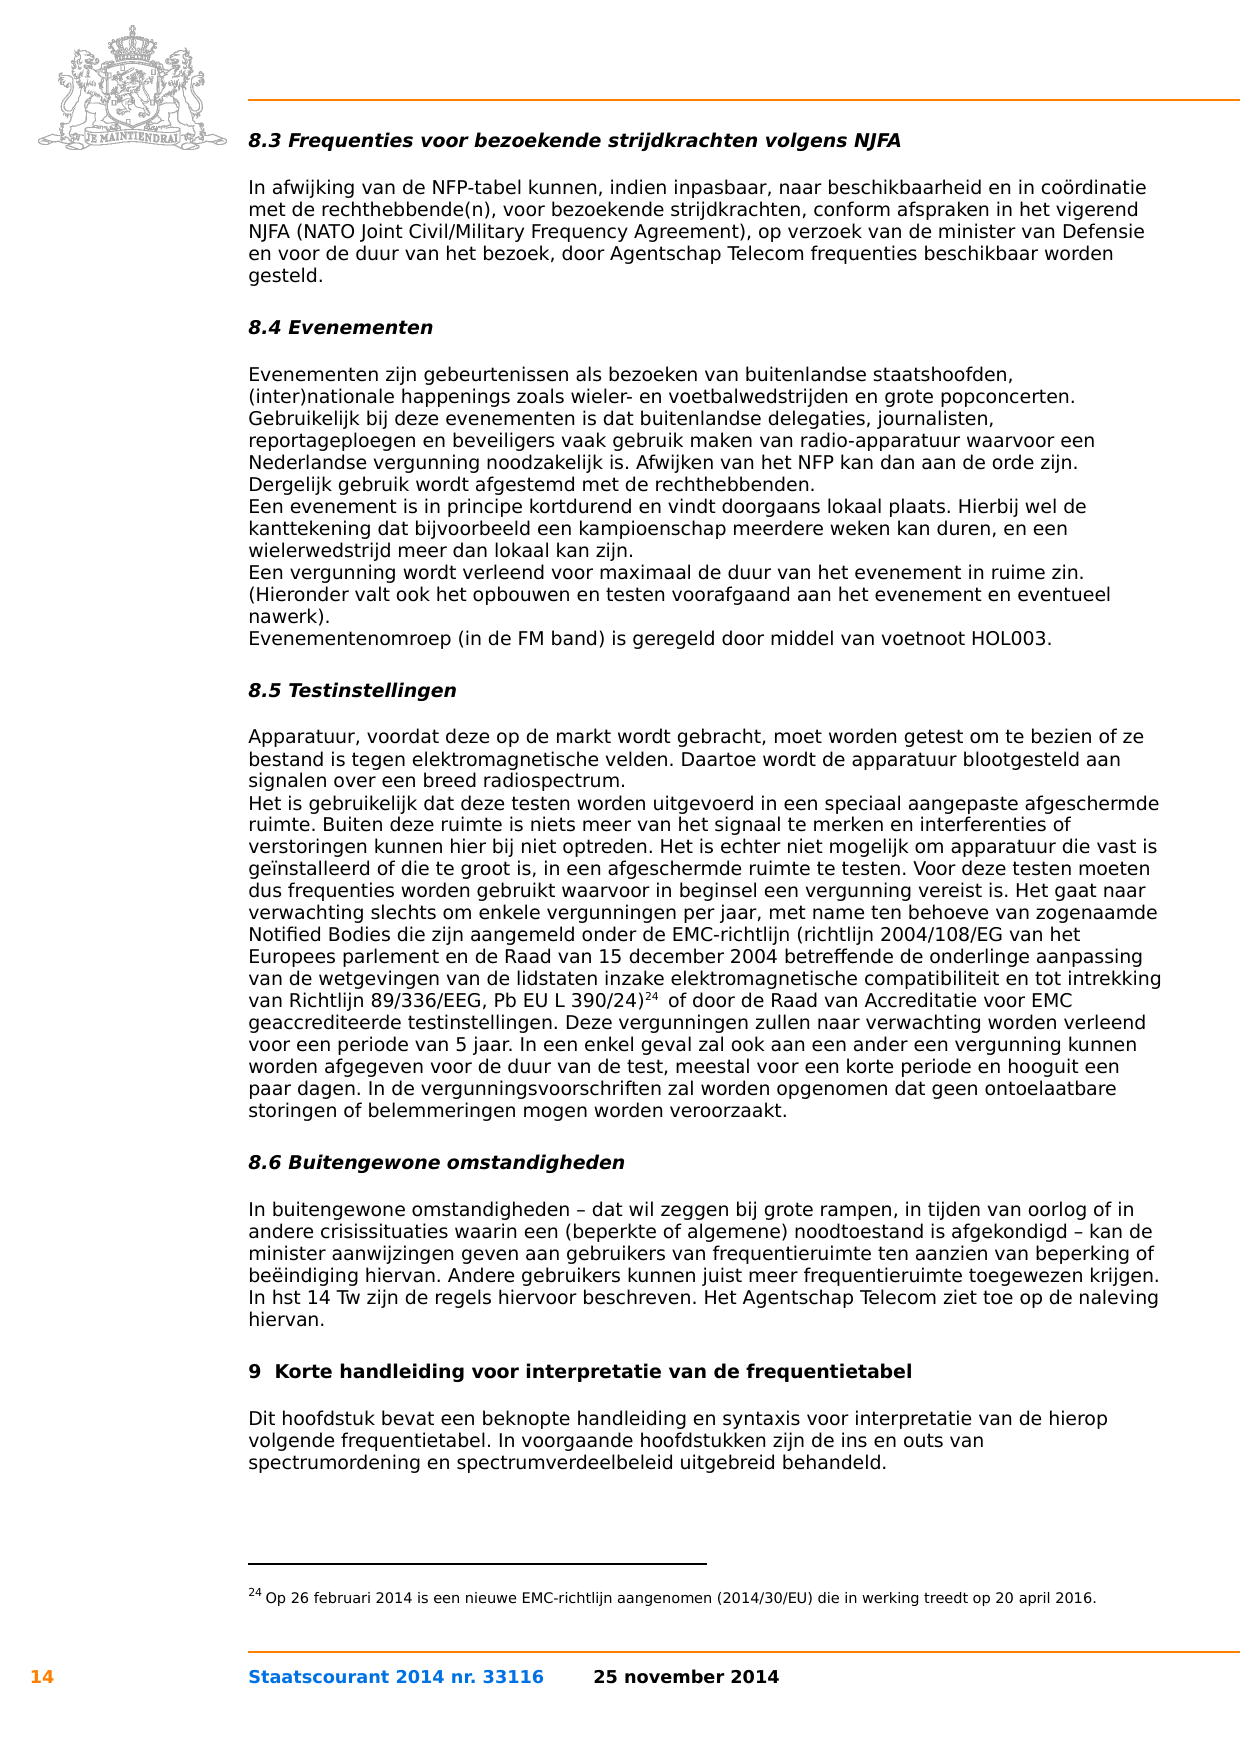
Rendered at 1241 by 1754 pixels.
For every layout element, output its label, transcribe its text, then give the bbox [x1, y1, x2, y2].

subtitle 8.3 Frequenties voor bezoekende strijdkrachten volgens NJFA [248, 130, 1163, 152]
text Een vergunning wordt verleend voor maximaal de duur van het evenement in ruime zin. (Hieronder valt ook het opbouwen en testen voorafgaand aan het evenement en eventueel nawerk). [248, 562, 1163, 627]
picture [38, 25, 227, 150]
subtitle 9 Korte handleiding voor interpretatie van de frequentietabel [248, 1361, 1163, 1383]
text Dit hoofdstuk bevat een beknopte handleiding en syntaxis voor interpretatie van de hierop volgende frequentietabel. In voorgaande hoofdstukken zijn de ins en outs van spectrumordening en spectrumverdeelbeleid uitgebreid behandeld. [248, 1408, 1163, 1474]
text Apparatuur, voordat deze op de markt wordt gebracht, moet worden getest om te bezien of ze bestand is tegen elektromagnetische velden. Daartoe wordt de apparatuur blootgesteld aan signalen over een breed radiospectrum. [248, 726, 1163, 792]
subtitle 8.6 Buitengewone omstandigheden [248, 1152, 1163, 1174]
text Evenementenomroep (in de FM band) is geregeld door middel van voetnoot HOL003. [248, 627, 1163, 649]
text Het is gebruikelijk dat deze testen worden uitgevoerd in een speciaal aangepaste afgeschermde ruimte. Buiten deze ruimte is niets meer van het signaal te merken en interferenties of verstoringen kunnen hier bij niet optreden. Het is echter niet mogelijk om apparatuur die vast is geïnstalleerd of die te groot is, in een afgeschermde ruimte te testen. Voor deze testen moeten dus frequenties worden gebruikt waarvoor in beginsel een vergunning vereist is. Het gaat naar verwachting slechts om enkele vergunningen per jaar, met name ten behoeve van zogenaamde Notified Bodies die zijn aangemeld onder de EMC-richtlijn (richtlijn 2004/108/EG van het Europees parlement en de Raad van 15 december 2004 betreffende de onderlinge aanpassing van de wetgevingen van de lidstaten inzake elektromagnetische compatibiliteit en tot intrekking van Richtlijn 89/336/EEG, Pb EU L 390/24) of door de Raad van Accreditatie voor EMC geaccrediteerde testinstellingen. Deze vergunningen zullen naar verwachting worden verleend voor een periode van 5 jaar. In een enkel geval zal ook aan een ander een vergunning kunnen worden afgegeven voor de duur van de test, meestal voor een korte periode en hooguit een paar dagen. In de vergunningsvoorschriften zal worden opgenomen dat geen ontoelaatbare storingen of belemmeringen mogen worden veroorzaakt. [248, 792, 1163, 1122]
text Evenementen zijn gebeurtenissen als bezoeken van buitenlandse staatshoofden, (inter)nationale happenings zoals wieler- en voetbalwedstrijden en grote popconcerten. Gebruikelijk bij deze evenementen is dat buitenlandse delegaties, journalisten, reportageploegen en beveiligers vaak gebruik maken van radio-apparatuur waarvoor een Nederlandse vergunning noodzakelijk is. Afwijken van het NFP kan dan aan de orde zijn. Dergelijk gebruik wordt afgestemd met de rechthebbenden. [248, 364, 1163, 496]
subtitle 8.4 Evenementen [248, 317, 1163, 339]
subtitle 8.5 Testinstellingen [248, 679, 1163, 701]
text In buitengewone omstandigheden – dat wil zeggen bij grote rampen, in tijden van oorlog of in andere crisissituaties waarin een (beperkte of algemene) noodtoestand is afgekondigd – kan de minister aanwijzingen geven aan gebruikers van frequentieruimte ten aanzien van beperking of beëindiging hiervan. Andere gebruikers kunnen juist meer frequentieruimte toegewezen krijgen. In hst 14 Tw zijn de regels hiervoor beschreven. Het Agentschap Telecom ziet toe op de naleving hiervan. [248, 1199, 1163, 1331]
text Op 26 februari 2014 is een nieuwe EMC-richtlijn aangenomen (2014/30/EU) die in werking treedt op 20 april 2016. [248, 1586, 1163, 1608]
text Een evenement is in principe kortdurend en vindt doorgaans lokaal plaats. Hierbij wel de kanttekening dat bijvoorbeeld een kampioenschap meerdere weken kan duren, en een wielerwedstrijd meer dan lokaal kan zijn. [248, 496, 1163, 562]
text In afwijking van de NFP-tabel kunnen, indien inpasbaar, naar beschikbaarheid en in coördinatie met de rechthebbende(n), voor bezoekende strijdkrachten, conform afspraken in het vigerend NJFA (NATO Joint Civil/Military Frequency Agreement), op verzoek van de minister van Defensie en voor de duur van het bezoek, door Agentschap Telecom frequenties beschikbaar worden gesteld. [248, 177, 1163, 287]
